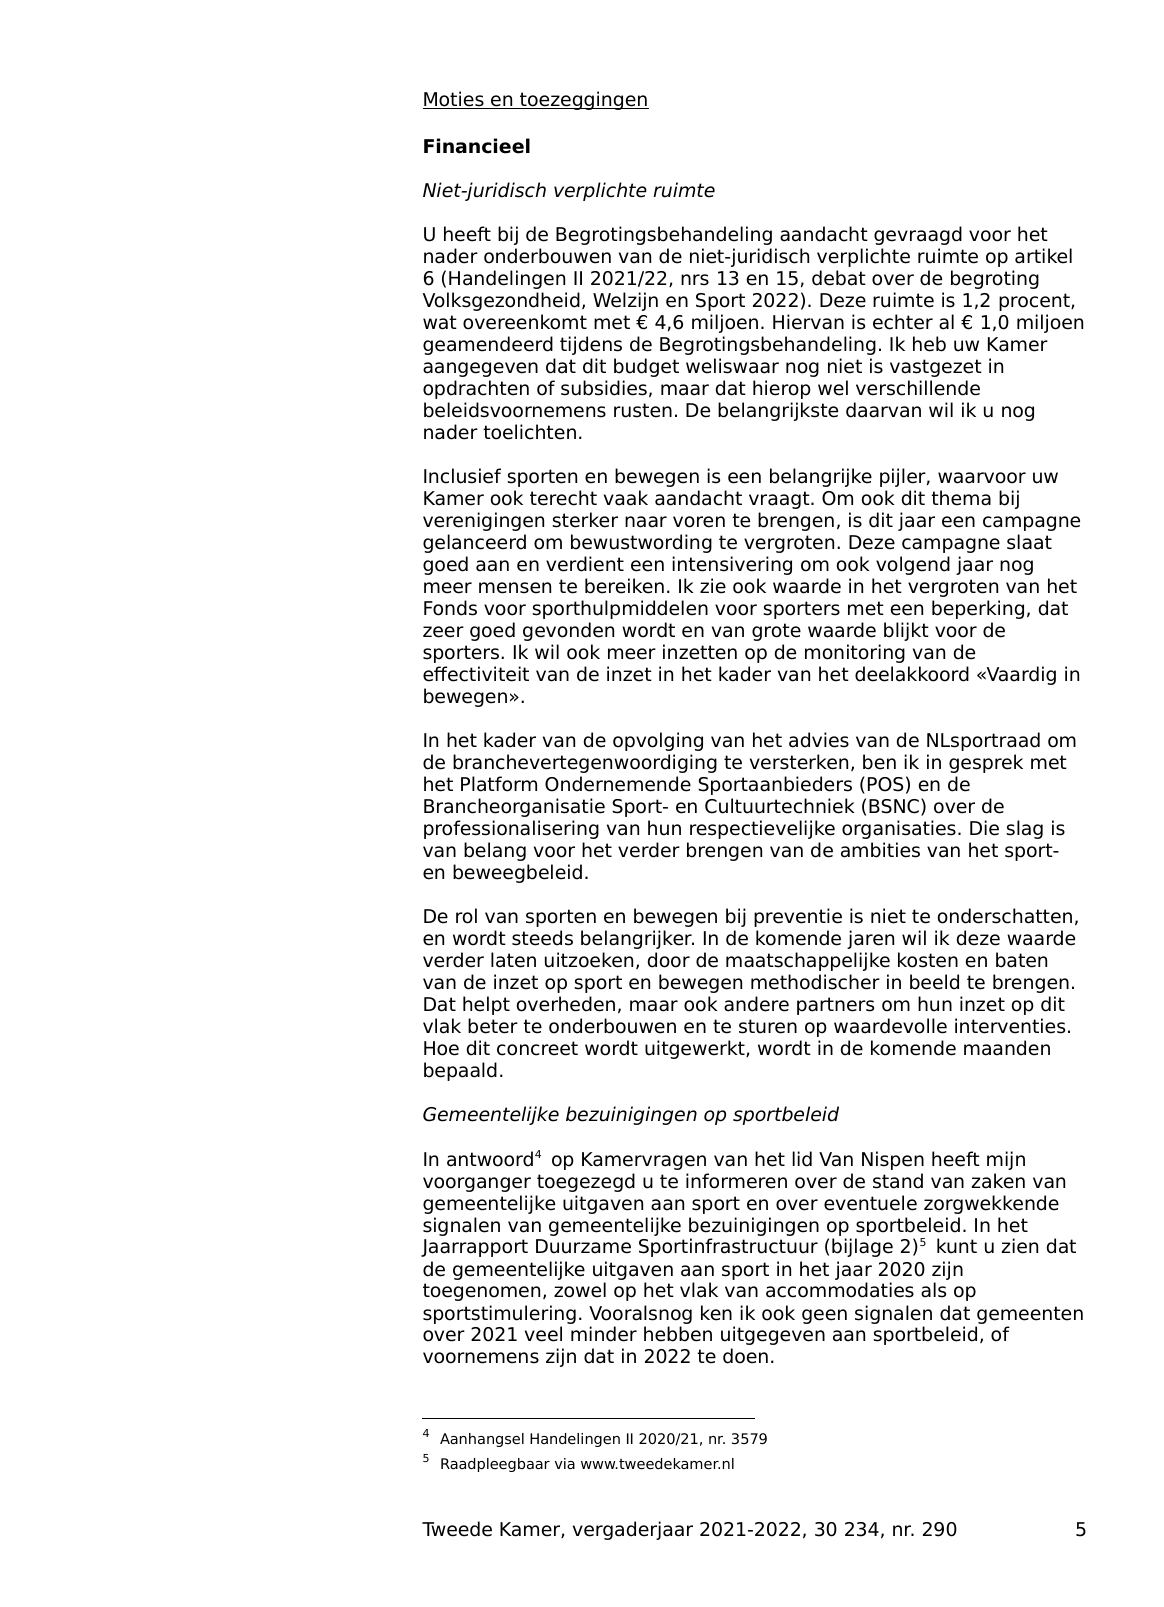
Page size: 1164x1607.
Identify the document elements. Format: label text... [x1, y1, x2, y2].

text In antwoord op Kamervragen van het lid Van Nispen heeft mijn voorganger toegezegd u te informeren over de stand van zaken van gemeentelijke uitgaven aan sport en over eventuele zorgwekkende signalen van gemeentelijke bezuinigingen op sportbeleid. In het Jaarrapport Duurzame Sportinfrastructuur (bijlage 2) kunt u zien dat de gemeentelijke uitgaven aan sport in het jaar 2020 zijn toegenomen, zowel op het vlak van accommodaties als op sportstimulering. Vooralsnog ken ik ook geen signalen dat gemeenten over 2021 veel minder hebben uitgegeven aan sportbeleid, of voornemens zijn dat in 2022 te doen. [422, 1148, 1087, 1368]
text Raadpleegbaar via www.tweedekamer.nl [422, 1452, 1087, 1474]
text De rol van sporten en bewegen bij preventie is niet te onderschatten, en wordt steeds belangrijker. In de komende jaren wil ik deze waarde verder laten uitzoeken, door de maatschappelijke kosten en baten van de inzet op sport en bewegen methodischer in beeld te brengen. Dat helpt overheden, maar ook andere partners om hun inzet op dit vlak beter te onderbouwen en te sturen op waardevolle interventies. Hoe dit concreet wordt uitgewerkt, wordt in de komende maanden bepaald. [422, 906, 1087, 1082]
subtitle Niet-juridisch verplichte ruimte [422, 180, 1087, 202]
text In het kader van de opvolging van het advies van de NLsportraad om de branchevertegenwoordiging te versterken, ben ik in gesprek met het Platform Ondernemende Sportaanbieders (POS) en de Brancheorganisatie Sport- en Cultuurtechniek (BSNC) over de professionalisering van hun respectievelijke organisaties. Die slag is van belang voor het verder brengen van de ambities van het sport- en beweegbeleid. [422, 730, 1087, 884]
subtitle Gemeentelijke bezuinigingen op sportbeleid [422, 1104, 1087, 1126]
subtitle Financieel [422, 136, 1087, 158]
text U heeft bij de Begrotingsbehandeling aandacht gevraagd voor het nader onderbouwen van de niet-juridisch verplichte ruimte op artikel 6 (Handelingen II 2021/22, nrs 13 en 15, debat over de begroting Volksgezondheid, Welzijn en Sport 2022). Deze ruimte is 1,2 procent, wat overeenkomt met € 4,6 miljoen. Hiervan is echter al € 1,0 miljoen geamendeerd tijdens de Begrotingsbehandeling. Ik heb uw Kamer aangegeven dat dit budget weliswaar nog niet is vastgezet in opdrachten of subsidies, maar dat hierop wel verschillende beleidsvoornemens rusten. De belangrijkste daarvan wil ik u nog nader toelichten. [422, 224, 1087, 444]
subtitle Moties en toezeggingen [422, 89, 1087, 111]
text Inclusief sporten en bewegen is een belangrijke pijler, waarvoor uw Kamer ook terecht vaak aandacht vraagt. Om ook dit thema bij verenigingen sterker naar voren te brengen, is dit jaar een campagne gelanceerd om bewustwording te vergroten. Deze campagne slaat goed aan en verdient een intensivering om ook volgend jaar nog meer mensen te bereiken. Ik zie ook waarde in het vergroten van het Fonds voor sporthulpmiddelen voor sporters met een beperking, dat zeer goed gevonden wordt en van grote waarde blijkt voor de sporters. Ik wil ook meer inzetten op de monitoring van de effectiviteit van de inzet in het kader van het deelakkoord «Vaardig in bewegen». [422, 466, 1087, 708]
text Aanhangsel Handelingen II 2020/21, nr. 3579 [422, 1427, 1087, 1449]
